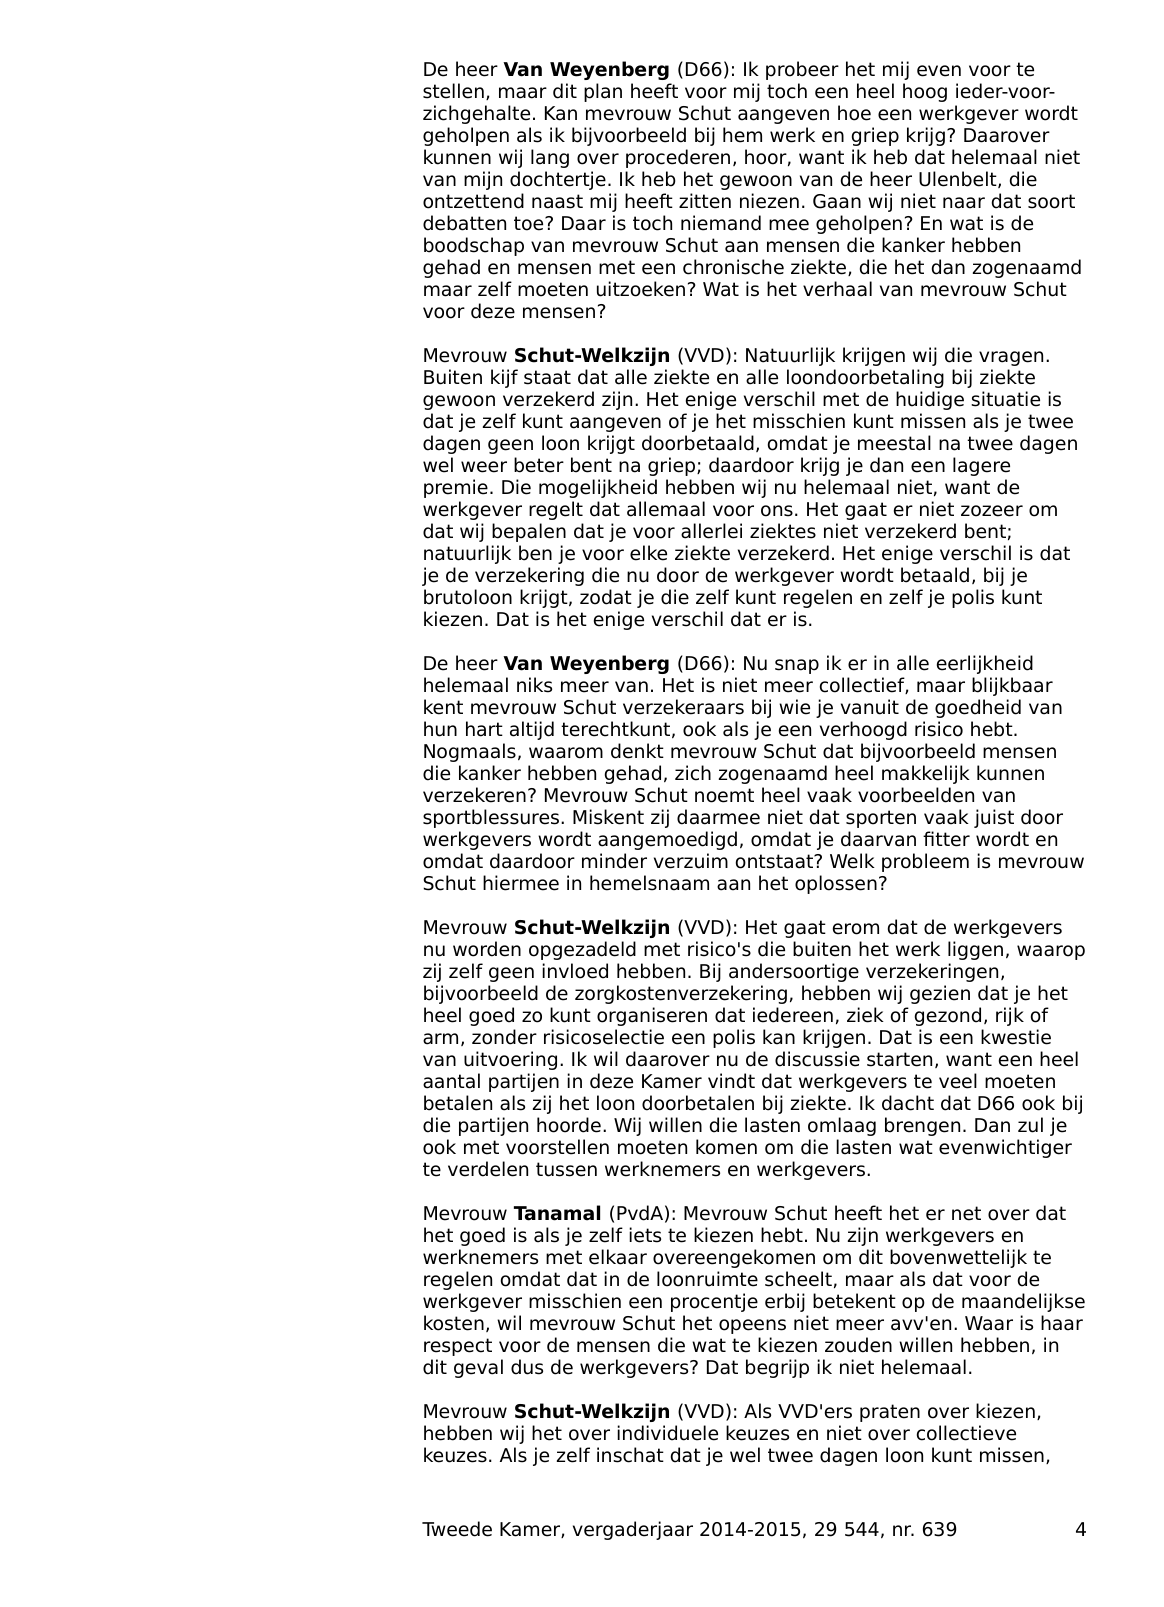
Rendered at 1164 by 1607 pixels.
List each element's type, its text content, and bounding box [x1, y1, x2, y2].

text Mevrouw Schut-Welkzijn (VVD): Natuurlijk krijgen wij die vragen. Buiten kijf staat dat alle ziekte en alle loondoorbetaling bij ziekte gewoon verzekerd zijn. Het enige verschil met de huidige situatie is dat je zelf kunt aangeven of je het misschien kunt missen als je twee dagen geen loon krijgt doorbetaald, omdat je meestal na twee dagen wel weer beter bent na griep; daardoor krijg je dan een lagere premie. Die mogelijkheid hebben wij nu helemaal niet, want de werkgever regelt dat allemaal voor ons. Het gaat er niet zozeer om dat wij bepalen dat je voor allerlei ziektes niet verzekerd bent; natuurlijk ben je voor elke ziekte verzekerd. Het enige verschil is dat je de verzekering die nu door de werkgever wordt betaald, bij je brutoloon krijgt, zodat je die zelf kunt regelen en zelf je polis kunt kiezen. Dat is het enige verschil dat er is. [422, 345, 1087, 631]
text De heer Van Weyenberg (D66): Nu snap ik er in alle eerlijkheid helemaal niks meer van. Het is niet meer collectief, maar blijkbaar kent mevrouw Schut verzekeraars bij wie je vanuit de goedheid van hun hart altijd terechtkunt, ook als je een verhoogd risico hebt. Nogmaals, waarom denkt mevrouw Schut dat bijvoorbeeld mensen die kanker hebben gehad, zich zogenaamd heel makkelijk kunnen verzekeren? Mevrouw Schut noemt heel vaak voorbeelden van sportblessures. Miskent zij daarmee niet dat sporten vaak juist door werkgevers wordt aangemoedigd, omdat je daarvan fitter wordt en omdat daardoor minder verzuim ontstaat? Welk probleem is mevrouw Schut hiermee in hemelsnaam aan het oplossen? [422, 653, 1087, 895]
text Mevrouw Schut-Welkzijn (VVD): Als VVD'ers praten over kiezen, hebben wij het over individuele keuzes en niet over collectieve keuzes. Als je zelf inschat dat je wel twee dagen loon kunt missen, [422, 1401, 1087, 1467]
text Mevrouw Schut-Welkzijn (VVD): Het gaat erom dat de werkgevers nu worden opgezadeld met risico's die buiten het werk liggen, waarop zij zelf geen invloed hebben. Bij andersoortige verzekeringen, bijvoorbeeld de zorgkostenverzekering, hebben wij gezien dat je het heel goed zo kunt organiseren dat iedereen, ziek of gezond, rijk of arm, zonder risicoselectie een polis kan krijgen. Dat is een kwestie van uitvoering. Ik wil daarover nu de discussie starten, want een heel aantal partijen in deze Kamer vindt dat werkgevers te veel moeten betalen als zij het loon doorbetalen bij ziekte. Ik dacht dat D66 ook bij die partijen hoorde. Wij willen die lasten omlaag brengen. Dan zul je ook met voorstellen moeten komen om die lasten wat evenwichtiger te verdelen tussen werknemers en werkgevers. [422, 917, 1087, 1181]
text De heer Van Weyenberg (D66): Ik probeer het mij even voor te stellen, maar dit plan heeft voor mij toch een heel hoog ieder-voor-zichgehalte. Kan mevrouw Schut aangeven hoe een werkgever wordt geholpen als ik bijvoorbeeld bij hem werk en griep krijg? Daarover kunnen wij lang over procederen, hoor, want ik heb dat helemaal niet van mijn dochtertje. Ik heb het gewoon van de heer Ulenbelt, die ontzettend naast mij heeft zitten niezen. Gaan wij niet naar dat soort debatten toe? Daar is toch niemand mee geholpen? En wat is de boodschap van mevrouw Schut aan mensen die kanker hebben gehad en mensen met een chronische ziekte, die het dan zogenaamd maar zelf moeten uitzoeken? Wat is het verhaal van mevrouw Schut voor deze mensen? [422, 59, 1087, 323]
text Mevrouw Tanamal (PvdA): Mevrouw Schut heeft het er net over dat het goed is als je zelf iets te kiezen hebt. Nu zijn werkgevers en werknemers met elkaar overeengekomen om dit bovenwettelijk te regelen omdat dat in de loonruimte scheelt, maar als dat voor de werkgever misschien een procentje erbij betekent op de maandelijkse kosten, wil mevrouw Schut het opeens niet meer avv'en. Waar is haar respect voor de mensen die wat te kiezen zouden willen hebben, in dit geval dus de werkgevers? Dat begrijp ik niet helemaal. [422, 1203, 1087, 1379]
